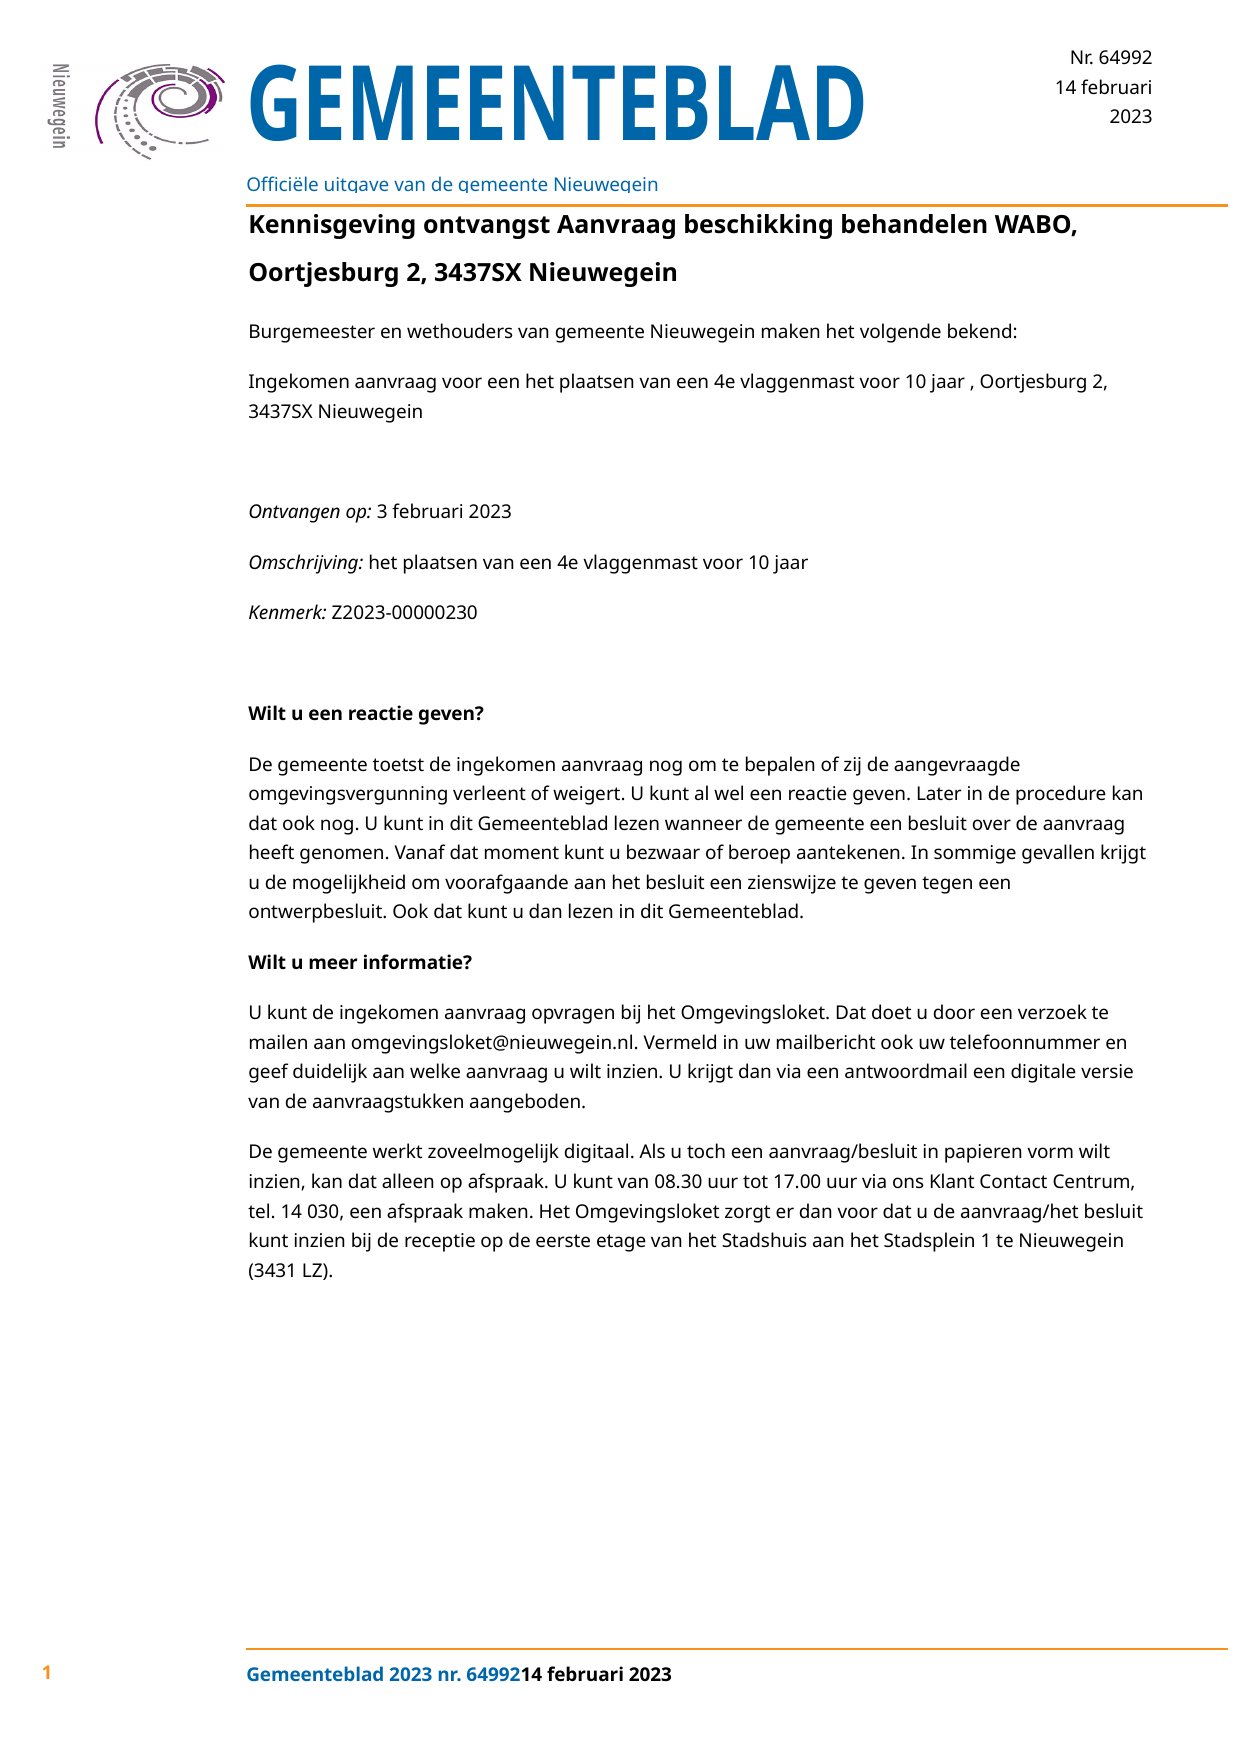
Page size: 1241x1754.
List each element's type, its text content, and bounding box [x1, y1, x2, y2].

text Kenmerk: Z2023-00000230 [248, 599, 1152, 625]
picture [41, 47, 231, 172]
text Kennisgeving ontvangst Aanvraag beschikking behandelen WABO, Oortjesburg 2, 3437SX Nieuwegein [248, 207, 1152, 288]
text Ingekomen aanvraag voor een het plaatsen van een 4e vlaggenmast voor 10 jaar , Oortjesburg 2, 3437SX Nieuwegein [248, 368, 1152, 424]
text Burgemeester en wethouders van gemeente Nieuwegein maken het volgende bekend: [248, 318, 1152, 344]
text De gemeente toetst de ingekomen aanvraag nog om te bepalen of zij de aangevraagde omgevingsvergunning verleent of weigert. U kunt al wel een reactie geven. Later in de procedure kan dat ook nog. U kunt in dit Gemeenteblad lezen wanneer de gemeente een besluit over de aanvraag heeft genomen. Vanaf dat moment kunt u bezwaar of beroep aantekenen. In sommige gevallen krijgt u de mogelijkheid om voorafgaande aan het besluit een zienswijze te geven tegen een ontwerpbesluit. Ook dat kunt u dan lezen in dit Gemeenteblad. [248, 751, 1152, 924]
text Ontvangen op: 3 februari 2023 [248, 499, 1152, 524]
text Wilt u een reactie geven? [248, 700, 1152, 726]
text De gemeente werkt zoveelmogelijk digitaal. Als u toch een aanvraag/besluit in papieren vorm wilt inzien, kan dat alleen op afspraak. U kunt van 08.30 uur tot 17.00 uur via ons Klant Contact Centrum, tel. 14 030, een afspraak maken. Het Omgevingsloket zorgt er dan voor dat u de aanvraag/het besluit kunt inzien bij de receptie op de eerste etage van het Stadshuis aan het Stadsplein 1 te Nieuwegein (3431 LZ). [248, 1139, 1152, 1283]
text Omschrijving: het plaatsen van een 4e vlaggenmast voor 10 jaar [248, 549, 1152, 575]
text Wilt u meer informatie? [248, 949, 1152, 975]
text U kunt de ingekomen aanvraag opvragen bij het Omgevingsloket. Dat doet u door een verzoek te mailen aan omgevingsloket@nieuwegein.nl. Vermeld in uw mailbericht ook uw telefoonnummer en geef duidelijk aan welke aanvraag u wilt inzien. U krijgt dan via een antwoordmail een digitale versie van de aanvraagstukken aangeboden. [248, 999, 1152, 1114]
